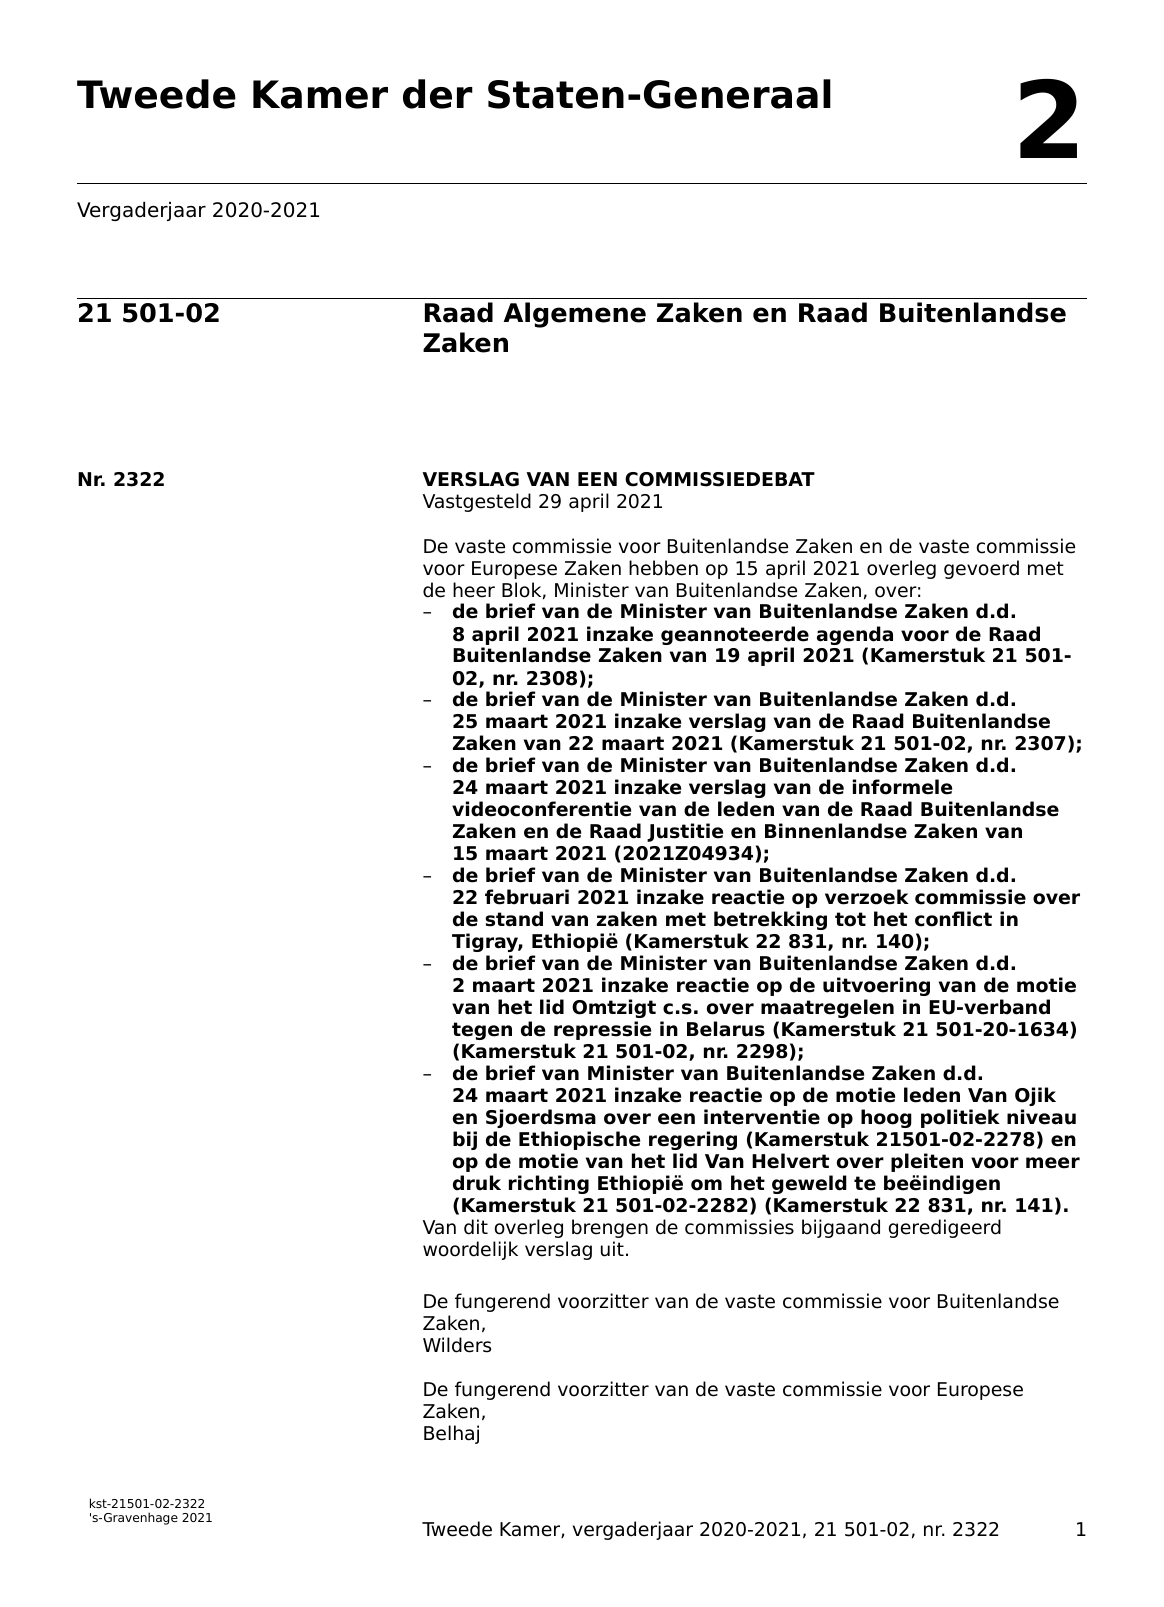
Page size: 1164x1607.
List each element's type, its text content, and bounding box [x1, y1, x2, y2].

text – de brief van de Minister van Buitenlandse Zaken d.d. 25 maart 2021 inzake verslag van de Raad Buitenlandse Zaken van 22 maart 2021 (Kamerstuk 21 501-02, nr. 2307); [422, 689, 1087, 755]
text Van dit overleg brengen de commissies bijgaand geredigeerd woordelijk verslag uit. [422, 1217, 1087, 1261]
table_cell Vergaderjaar 2020-2021 [77, 184, 1087, 298]
text – de brief van de Minister van Buitenlandse Zaken d.d. 22 februari 2021 inzake reactie op verzoek commissie over de stand van zaken met betrekking tot het conflict in Tigray, Ethiopië (Kamerstuk 22 831, nr. 140); [422, 865, 1087, 953]
subtitle Nr. 2322 VERSLAG VAN EEN COMMISSIEDEBAT [77, 469, 1087, 491]
table_header Tweede Kamer der Staten-Generaal [77, 59, 886, 183]
table_header 2 [886, 59, 1087, 183]
subtitle 21 501-02 Raad Algemene Zaken en Raad Buitenlandse Zaken [77, 299, 1087, 358]
text De vaste commissie voor Buitenlandse Zaken en de vaste commissie voor Europese Zaken hebben op 15 april 2021 overleg gevoerd met de heer Blok, Minister van Buitenlandse Zaken, over: [422, 536, 1087, 601]
text De fungerend voorzitter van de vaste commissie voor Buitenlandse Zaken, Wilders [422, 1291, 1087, 1357]
text – de brief van de Minister van Buitenlandse Zaken d.d. 8 april 2021 inzake geannoteerde agenda voor de Raad Buitenlandse Zaken van 19 april 2021 (Kamerstuk 21 501-02, nr. 2308); [422, 601, 1087, 689]
text 's-Gravenhage 2021 [88, 1511, 323, 1525]
text kst-21501-02-2322 [88, 1497, 323, 1511]
text – de brief van de Minister van Buitenlandse Zaken d.d. 2 maart 2021 inzake reactie op de uitvoering van de motie van het lid Omtzigt c.s. over maatregelen in EU-verband tegen de repressie in Belarus (Kamerstuk 21 501-20-1634) (Kamerstuk 21 501-02, nr. 2298); [422, 953, 1087, 1063]
text Vastgesteld 29 april 2021 [422, 491, 1087, 513]
text De fungerend voorzitter van de vaste commissie voor Europese Zaken, Belhaj [422, 1379, 1087, 1445]
text – de brief van de Minister van Buitenlandse Zaken d.d. 24 maart 2021 inzake verslag van de informele videoconferentie van de leden van de Raad Buitenlandse Zaken en de Raad Justitie en Binnenlandse Zaken van 15 maart 2021 (2021Z04934); [422, 755, 1087, 865]
text – de brief van Minister van Buitenlandse Zaken d.d. 24 maart 2021 inzake reactie op de motie leden Van Ojik en Sjoerdsma over een interventie op hoog politiek niveau bij de Ethiopische regering (Kamerstuk 21501-02-2278) en op de motie van het lid Van Helvert over pleiten voor meer druk richting Ethiopië om het geweld te beëindigen (Kamerstuk 21 501-02-2282) (Kamerstuk 22 831, nr. 141). [422, 1063, 1087, 1217]
